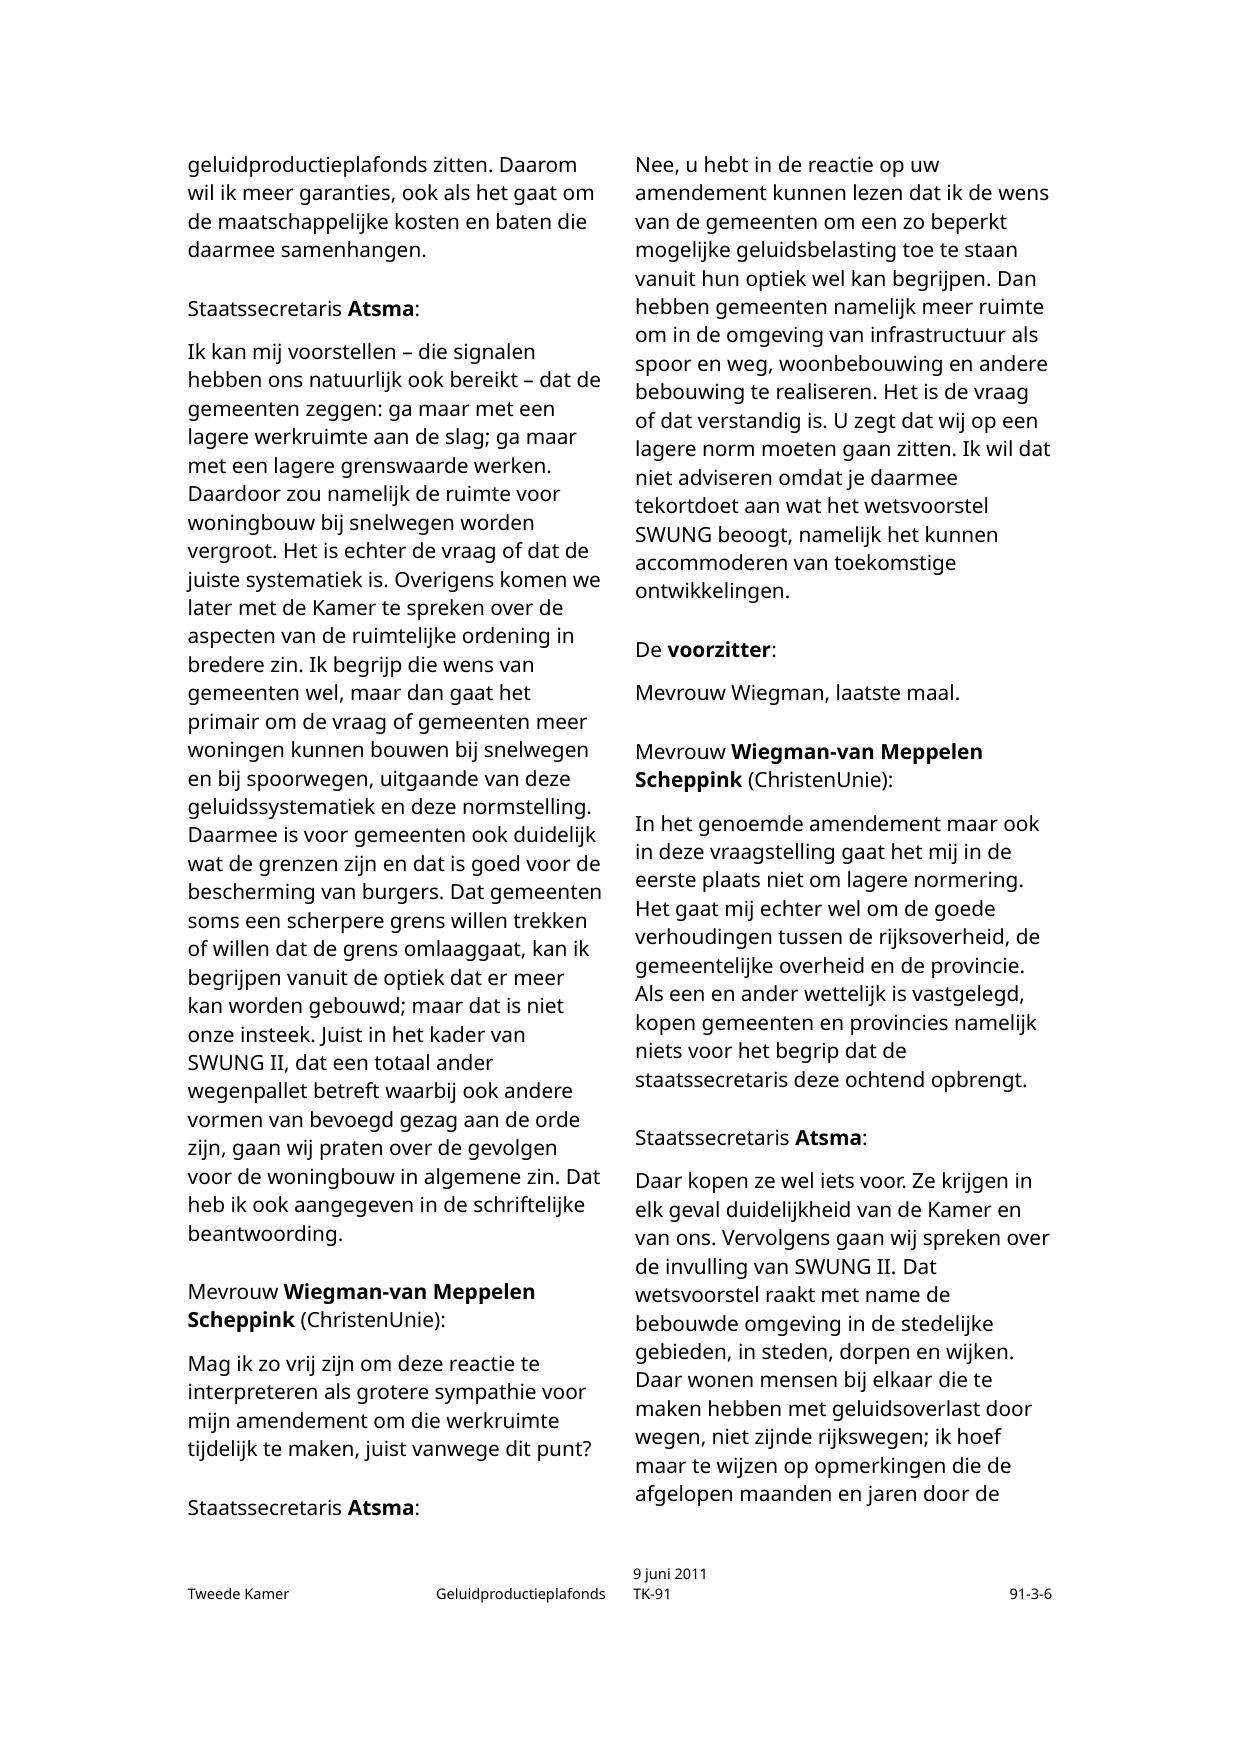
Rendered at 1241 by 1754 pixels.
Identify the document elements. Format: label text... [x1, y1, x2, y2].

text De voorzitter: [635, 635, 1053, 663]
text geluidproductieplafonds zitten. Daarom wil ik meer garanties, ook als het gaat om de maatschappelijke kosten en baten die daarmee samenhangen. [187, 150, 605, 264]
text In het genoemde amendement maar ook in deze vraagstelling gaat het mij in de eerste plaats niet om lagere normering. Het gaat mij echter wel om de goede verhoudingen tussen de rijksoverheid, de gemeentelijke overheid en de provincie. Als een en ander wettelijk is vastgelegd, kopen gemeenten en provincies namelijk niets voor het begrip dat de staatssecretaris deze ochtend opbrengt. [635, 809, 1053, 1093]
text Daar kopen ze wel iets voor. Ze krijgen in elk geval duidelijkheid van de Kamer en van ons. Vervolgens gaan wij spreken over de invulling van SWUNG II. Dat wetsvoorstel raakt met name de bebouwde omgeving in de stedelijke gebieden, in steden, dorpen en wijken. Daar wonen mensen bij elkaar die te maken hebben met geluidsoverlast door wegen, niet zijnde rijkswegen; ik hoef maar te wijzen op opmerkingen die de afgelopen maanden en jaren door de [635, 1167, 1053, 1508]
text Staatssecretaris Atsma: [187, 1493, 605, 1521]
text Staatssecretaris Atsma: [187, 294, 605, 322]
text Mag ik zo vrij zijn om deze reactie te interpreteren als grotere sympathie voor mijn amendement om die werkruimte tijdelijk te maken, juist vanwege dit punt? [187, 1349, 605, 1463]
text Staatssecretaris Atsma: [635, 1123, 1053, 1152]
text Mevrouw Wiegman-van Meppelen Scheppink (ChristenUnie): [187, 1277, 605, 1334]
text Ik kan mij voorstellen – die signalen hebben ons natuurlijk ook bereikt – dat de gemeenten zeggen: ga maar met een lagere werkruimte aan de slag; ga maar met een lagere grenswaarde werken. Daardoor zou namelijk de ruimte voor woningbouw bij snelwegen worden vergroot. Het is echter de vraag of dat de juiste systematiek is. Overigens komen we later met de Kamer te spreken over de aspecten van de ruimtelijke ordening in bredere zin. Ik begrijp die wens van gemeenten wel, maar dan gaat het primair om de vraag of gemeenten meer woningen kunnen bouwen bij snelwegen en bij spoorwegen, uitgaande van deze geluidssystematiek en deze normstelling. Daarmee is voor gemeenten ook duidelijk wat de grenzen zijn en dat is goed voor de bescherming van burgers. Dat gemeenten soms een scherpere grens willen trekken of willen dat de grens omlaaggaat, kan ik begrijpen vanuit de optiek dat er meer kan worden gebouwd; maar dat is niet onze insteek. Juist in het kader van SWUNG II, dat een totaal ander wegenpallet betreft waarbij ook andere vormen van bevoegd gezag aan de orde zijn, gaan wij praten over de gevolgen voor de woningbouw in algemene zin. Dat heb ik ook aangegeven in de schriftelijke beantwoording. [187, 337, 605, 1247]
text Nee, u hebt in de reactie op uw amendement kunnen lezen dat ik de wens van de gemeenten om een zo beperkt mogelijke geluidsbelasting toe te staan vanuit hun optiek wel kan begrijpen. Dan hebben gemeenten namelijk meer ruimte om in de omgeving van infrastructuur als spoor en weg, woonbebouwing en andere bebouwing te realiseren. Het is de vraag of dat verstandig is. U zegt dat wij op een lagere norm moeten gaan zitten. Ik wil dat niet adviseren omdat je daarmee tekortdoet aan wat het wetsvoorstel SWUNG beoogt, namelijk het kunnen accommoderen van toekomstige ontwikkelingen. [635, 150, 1053, 605]
text Mevrouw Wiegman, laatste maal. [635, 678, 1053, 707]
text Mevrouw Wiegman-van Meppelen Scheppink (ChristenUnie): [635, 737, 1053, 794]
